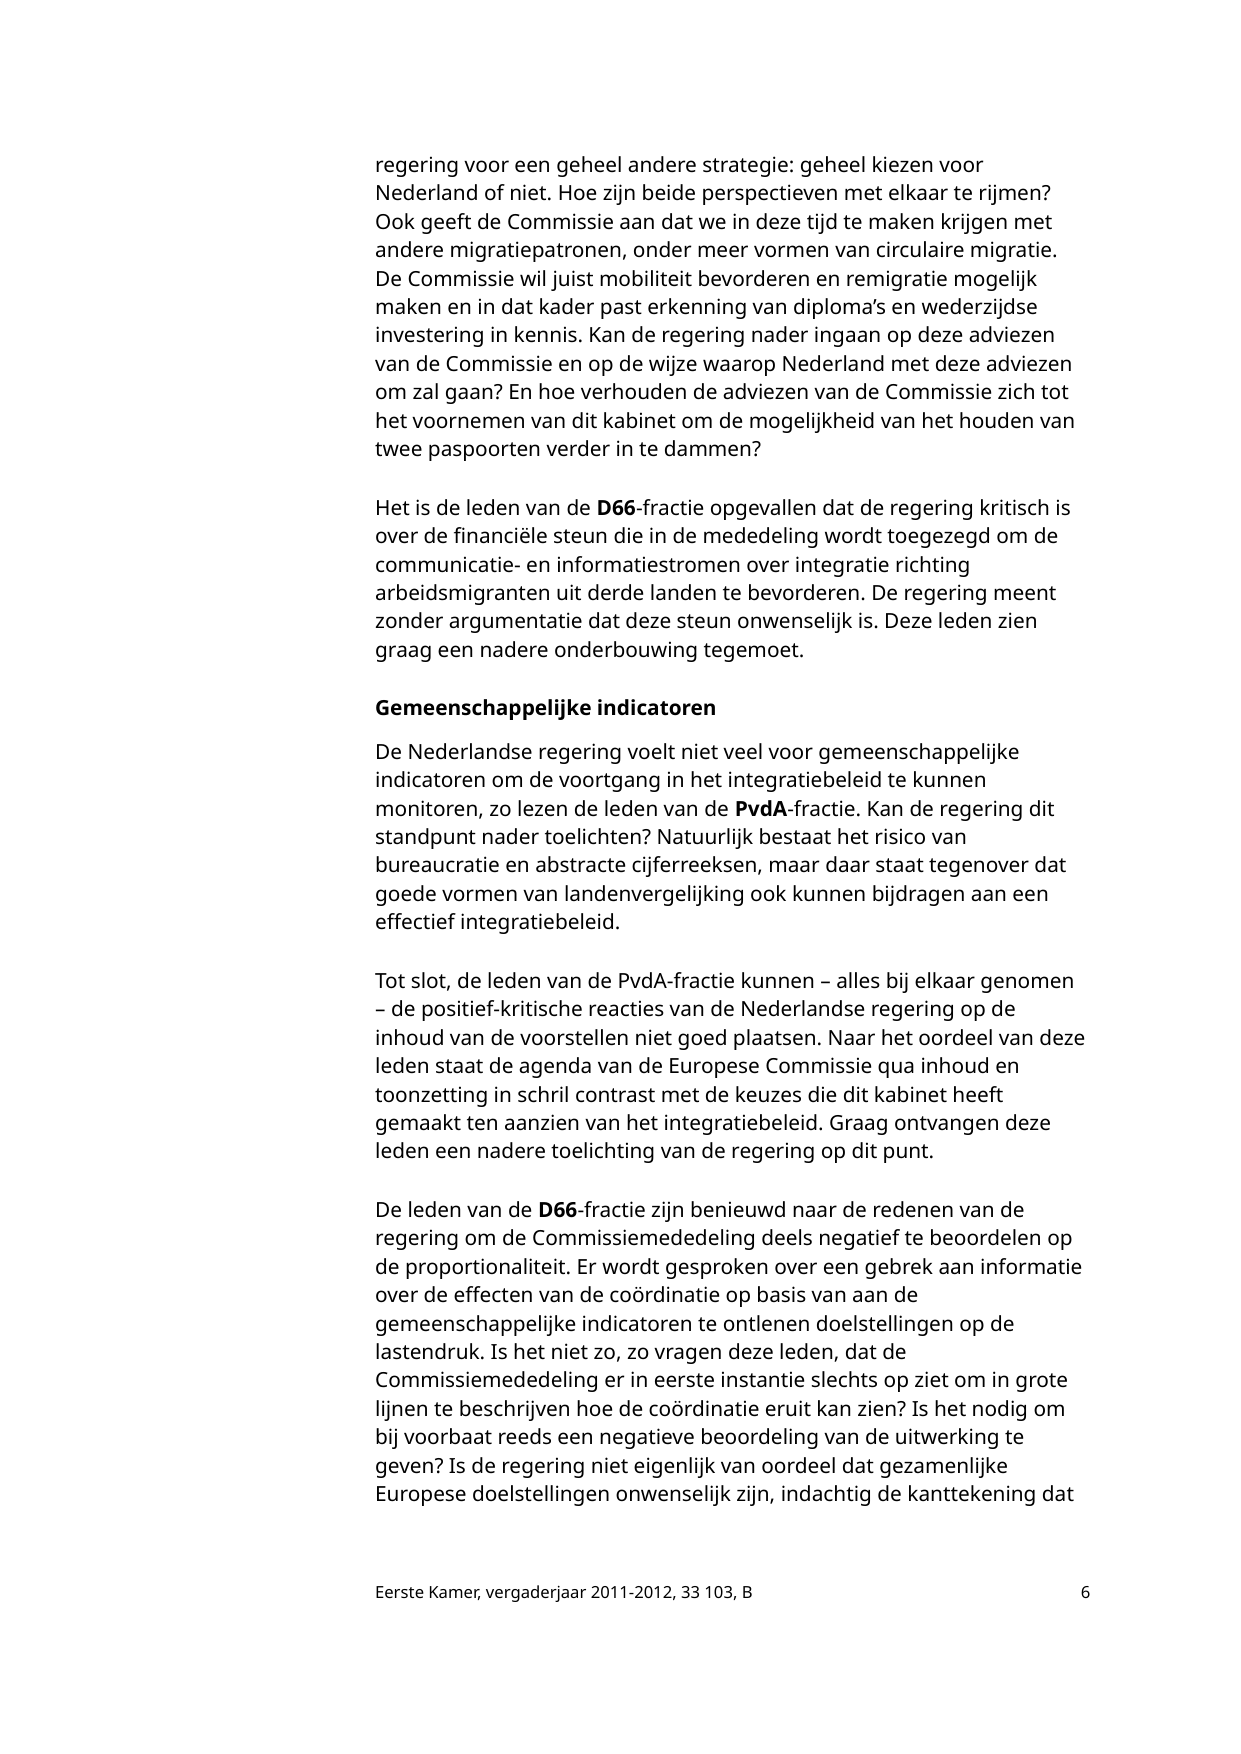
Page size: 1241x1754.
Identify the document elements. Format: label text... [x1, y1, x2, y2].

text De Nederlandse regering voelt niet veel voor gemeenschappelijke indicatoren om de voortgang in het integratiebeleid te kunnen monitoren, zo lezen de leden van de PvdA-fractie. Kan de regering dit standpunt nader toelichten? Natuurlijk bestaat het risico van bureaucratie en abstracte cijferreeksen, maar daar staat tegenover dat goede vormen van landenvergelijking ook kunnen bijdragen aan een effectief integratiebeleid. [375, 737, 1090, 936]
text De leden van de D66-fractie zijn benieuwd naar de redenen van de regering om de Commissiemededeling deels negatief te beoordelen op de proportionaliteit. Er wordt gesproken over een gebrek aan informatie over de effecten van de coördinatie op basis van aan de gemeenschappelijke indicatoren te ontlenen doelstellingen op de lastendruk. Is het niet zo, zo vragen deze leden, dat de Commissiemededeling er in eerste instantie slechts op ziet om in grote lijnen te beschrijven hoe de coördinatie eruit kan zien? Is het nodig om bij voorbaat reeds een negatieve beoordeling van de uitwerking te geven? Is de regering niet eigenlijk van oordeel dat gezamenlijke Europese doelstellingen onwenselijk zijn, indachtig de kanttekening dat [375, 1195, 1090, 1508]
text regering voor een geheel andere strategie: geheel kiezen voor Nederland of niet. Hoe zijn beide perspectieven met elkaar te rijmen? Ook geeft de Commissie aan dat we in deze tijd te maken krijgen met andere migratiepatronen, onder meer vormen van circulaire migratie. De Commissie wil juist mobiliteit bevorderen en remigratie mogelijk maken en in dat kader past erkenning van diploma’s en wederzijdse investering in kennis. Kan de regering nader ingaan op deze adviezen van de Commissie en op de wijze waarop Nederland met deze adviezen om zal gaan? En hoe verhouden de adviezen van de Commissie zich tot het voornemen van dit kabinet om de mogelijkheid van het houden van twee paspoorten verder in te dammen? [375, 150, 1090, 463]
text Gemeenschappelijke indicatoren [375, 693, 1090, 722]
text Tot slot, de leden van de PvdA-fractie kunnen – alles bij elkaar genomen – de positief-kritische reacties van de Nederlandse regering op de inhoud van de voorstellen niet goed plaatsen. Naar het oordeel van deze leden staat de agenda van de Europese Commissie qua inhoud en toonzetting in schril contrast met de keuzes die dit kabinet heeft gemaakt ten aanzien van het integratiebeleid. Graag ontvangen deze leden een nadere toelichting van de regering op dit punt. [375, 966, 1090, 1165]
text Het is de leden van de D66-fractie opgevallen dat de regering kritisch is over de financiële steun die in de mededeling wordt toegezegd om de communicatie- en informatiestromen over integratie richting arbeidsmigranten uit derde landen te bevorderen. De regering meent zonder argumentatie dat deze steun onwenselijk is. Deze leden zien graag een nadere onderbouwing tegemoet. [375, 493, 1090, 663]
